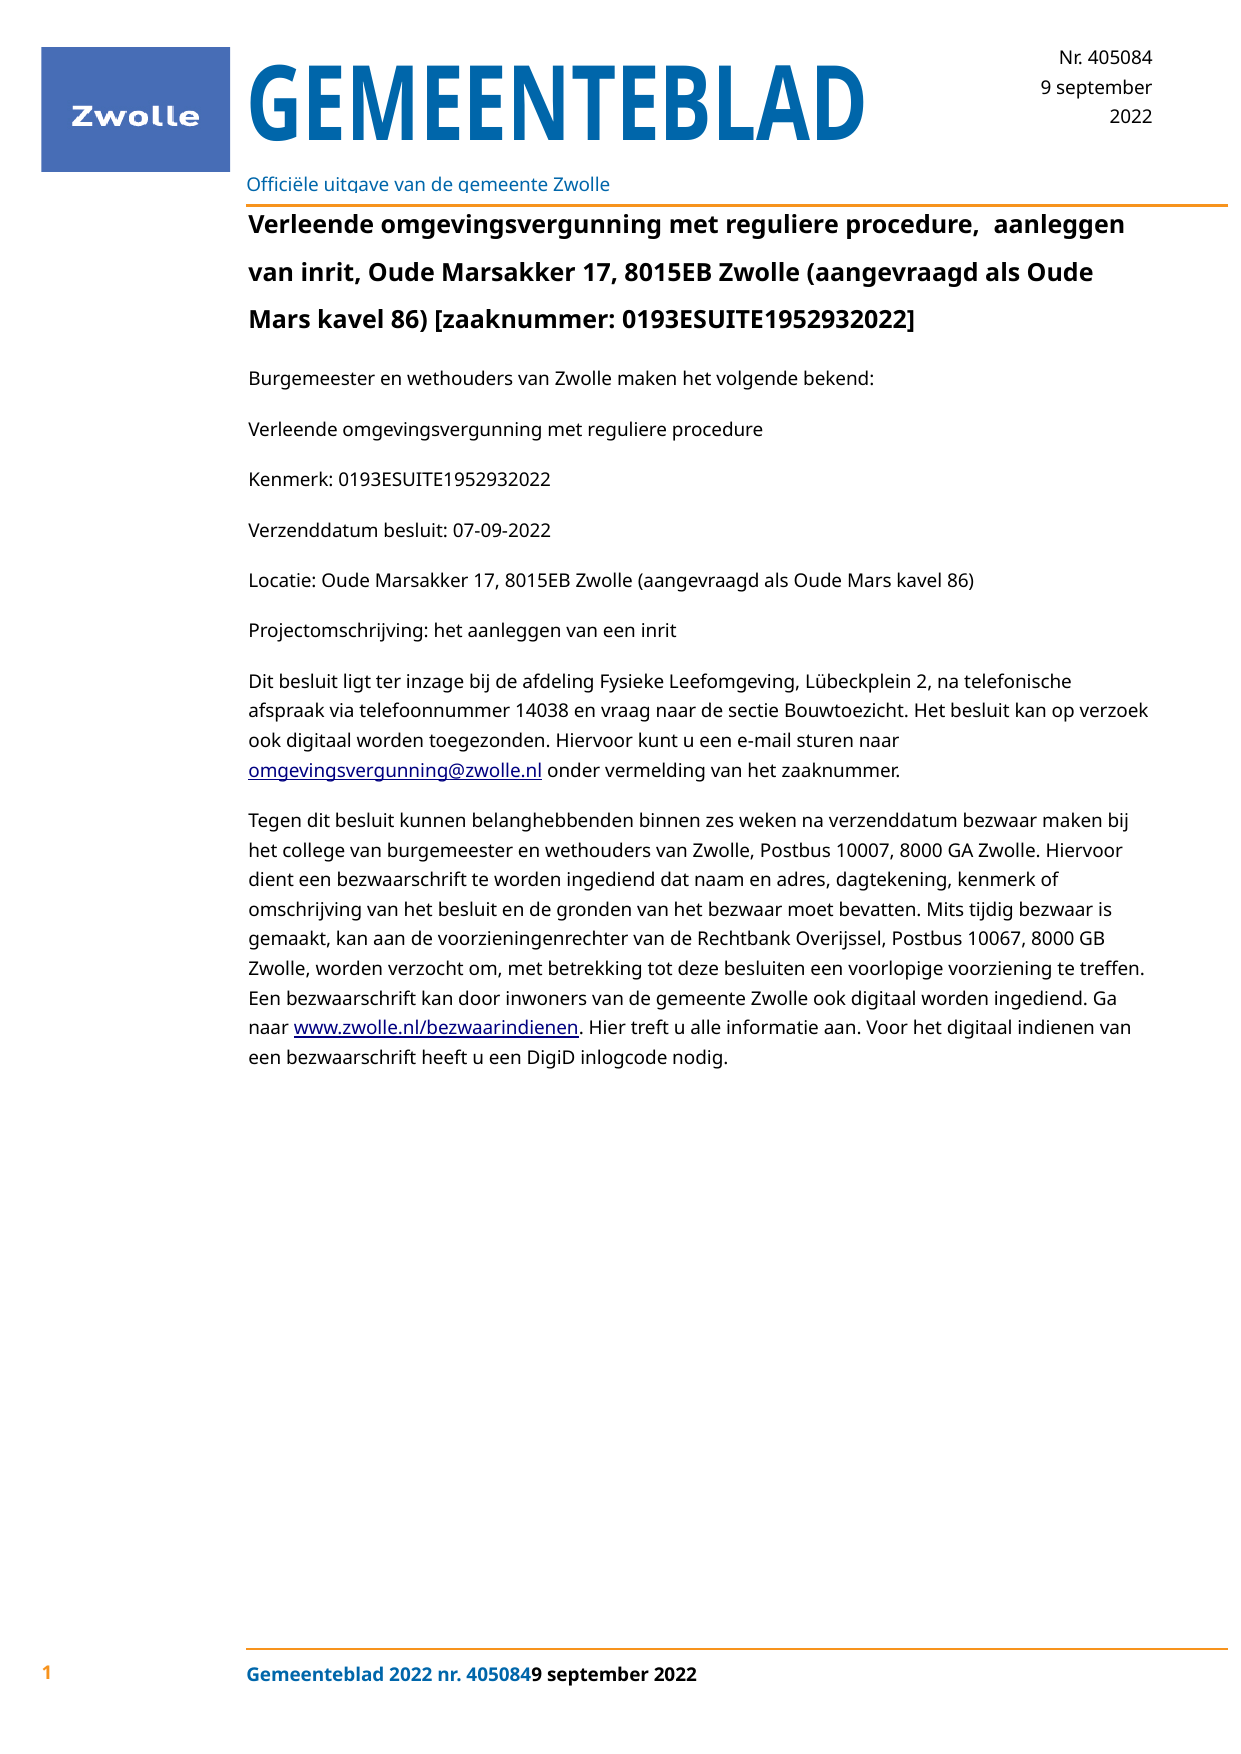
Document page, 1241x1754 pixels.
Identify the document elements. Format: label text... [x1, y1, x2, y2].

text Verzenddatum besluit: 07-09-2022 [248, 517, 1152, 542]
text Dit besluit ligt ter inzage bij de afdeling Fysieke Leefomgeving, Lübeckplein 2, na telefonische afspraak via telefoonnummer 14038 en vraag naar de sectie Bouwtoezicht. Het besluit kan op verzoek ook digitaal worden toegezonden. Hiervoor kunt u een e-mail sturen naar omgevingsvergunning@zwolle.nl onder vermelding van het zaaknummer. [248, 668, 1152, 782]
text Projectomschrijving: het aanleggen van een inrit [248, 618, 1152, 643]
text Verleende omgevingsvergunning met reguliere procedure, aanleggen van inrit, Oude Marsakker 17, 8015EB Zwolle (aangevraagd als Oude Mars kavel 86) [zaaknummer: 0193ESUITE1952932022] [248, 207, 1152, 336]
text Kenmerk: 0193ESUITE1952932022 [248, 466, 1152, 492]
text Locatie: Oude Marsakker 17, 8015EB Zwolle (aangevraagd als Oude Mars kavel 86) [248, 567, 1152, 593]
picture [41, 47, 231, 172]
text Burgemeester en wethouders van Zwolle maken het volgende bekend: [248, 366, 1152, 391]
text Verleende omgevingsvergunning met reguliere procedure [248, 416, 1152, 442]
text Tegen dit besluit kunnen belanghebbenden binnen zes weken na verzenddatum bezwaar maken bij het college van burgemeester en wethouders van Zwolle, Postbus 10007, 8000 GA Zwolle. Hiervoor dient een bezwaarschrift te worden ingediend dat naam en adres, dagtekening, kenmerk of omschrijving van het besluit en de gronden van het bezwaar moet bevatten. Mits tijdig bezwaar is gemaakt, kan aan de voorzieningenrechter van de Rechtbank Overijssel, Postbus 10067, 8000 GB Zwolle, worden verzocht om, met betrekking tot deze besluiten een voorlopige voorziening te treffen. Een bezwaarschrift kan door inwoners van de gemeente Zwolle ook digitaal worden ingediend. Ga naar www.zwolle.nl/bezwaarindienen. Hier treft u alle informatie aan. Voor het digitaal indienen van een bezwaarschrift heeft u een DigiD inlogcode nodig. [248, 807, 1152, 1069]
